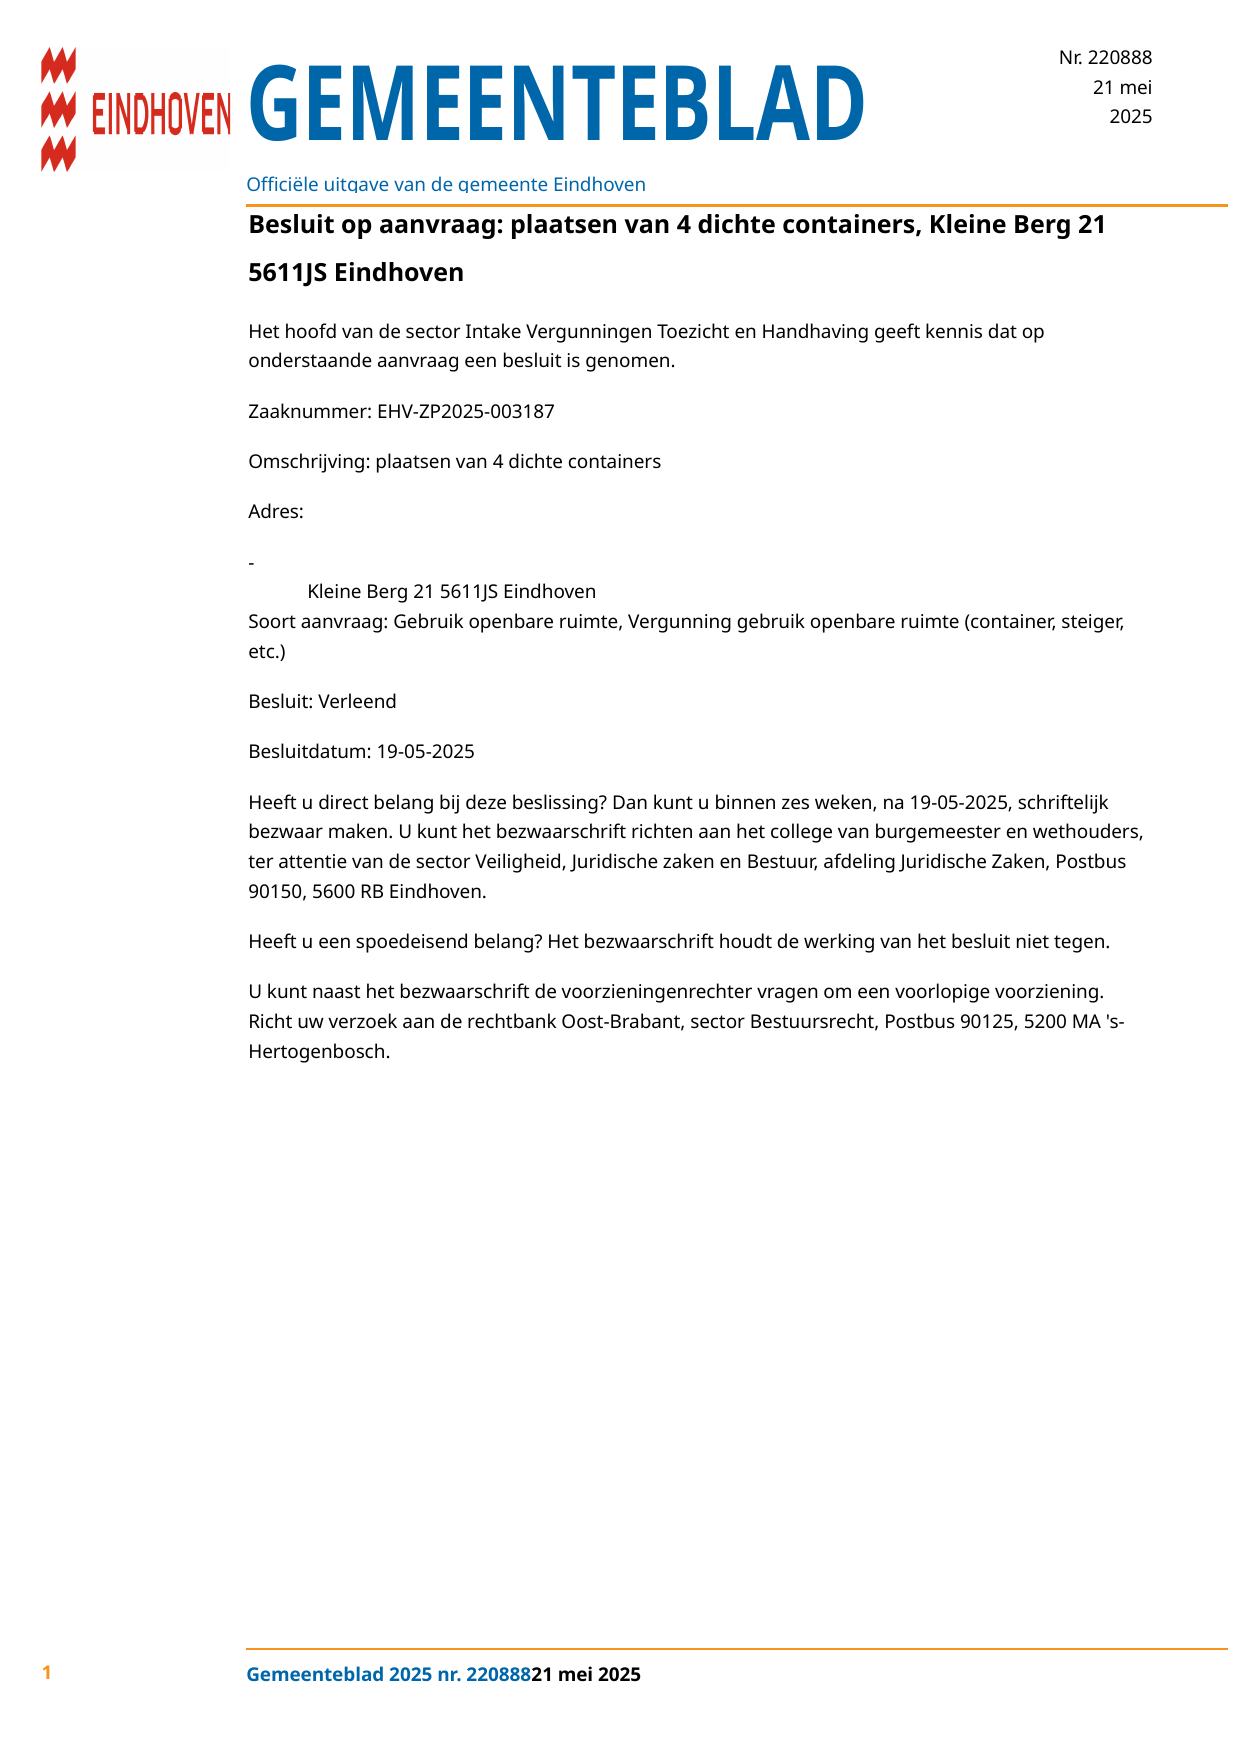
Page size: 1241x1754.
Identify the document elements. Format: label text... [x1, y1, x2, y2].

text Besluit: Verleend [248, 688, 1152, 714]
text Heeft u direct belang bij deze beslissing? Dan kunt u binnen zes weken, na 19-05-2025, schriftelijk bezwaar maken. U kunt het bezwaarschrift richten aan het college van burgemeester en wethouders, ter attentie van de sector Veiligheid, Juridische zaken en Bestuur, afdeling Juridische Zaken, Postbus 90150, 5600 RB Eindhoven. [248, 789, 1152, 904]
text Heeft u een spoedeisend belang? Het bezwaarschrift houdt de werking van het besluit niet tegen. [248, 928, 1152, 954]
text Adres: [248, 499, 1152, 524]
text Omschrijving: plaatsen van 4 dichte containers [248, 448, 1152, 474]
text U kunt naast het bezwaarschrift de voorzieningenrechter vragen om een voorlopige voorziening. Richt uw verzoek aan de rechtbank Oost-Brabant, sector Bestuursrecht, Postbus 90125, 5200 MA 's-Hertogenbosch. [248, 979, 1152, 1064]
text Besluitdatum: 19-05-2025 [248, 739, 1152, 764]
picture [41, 47, 231, 172]
text Besluit op aanvraag: plaatsen van 4 dichte containers, Kleine Berg 21 5611JS Eindhoven [248, 207, 1152, 288]
text Zaaknummer: EHV-ZP2025-003187 [248, 398, 1152, 424]
list Kleine Berg 21 5611JS Eindhoven [248, 579, 1152, 604]
text Soort aanvraag: Gebruik openbare ruimte, Vergunning gebruik openbare ruimte (container, steiger, etc.) [248, 608, 1152, 664]
text Het hoofd van de sector Intake Vergunningen Toezicht en Handhaving geeft kennis dat op onderstaande aanvraag een besluit is genomen. [248, 318, 1152, 373]
